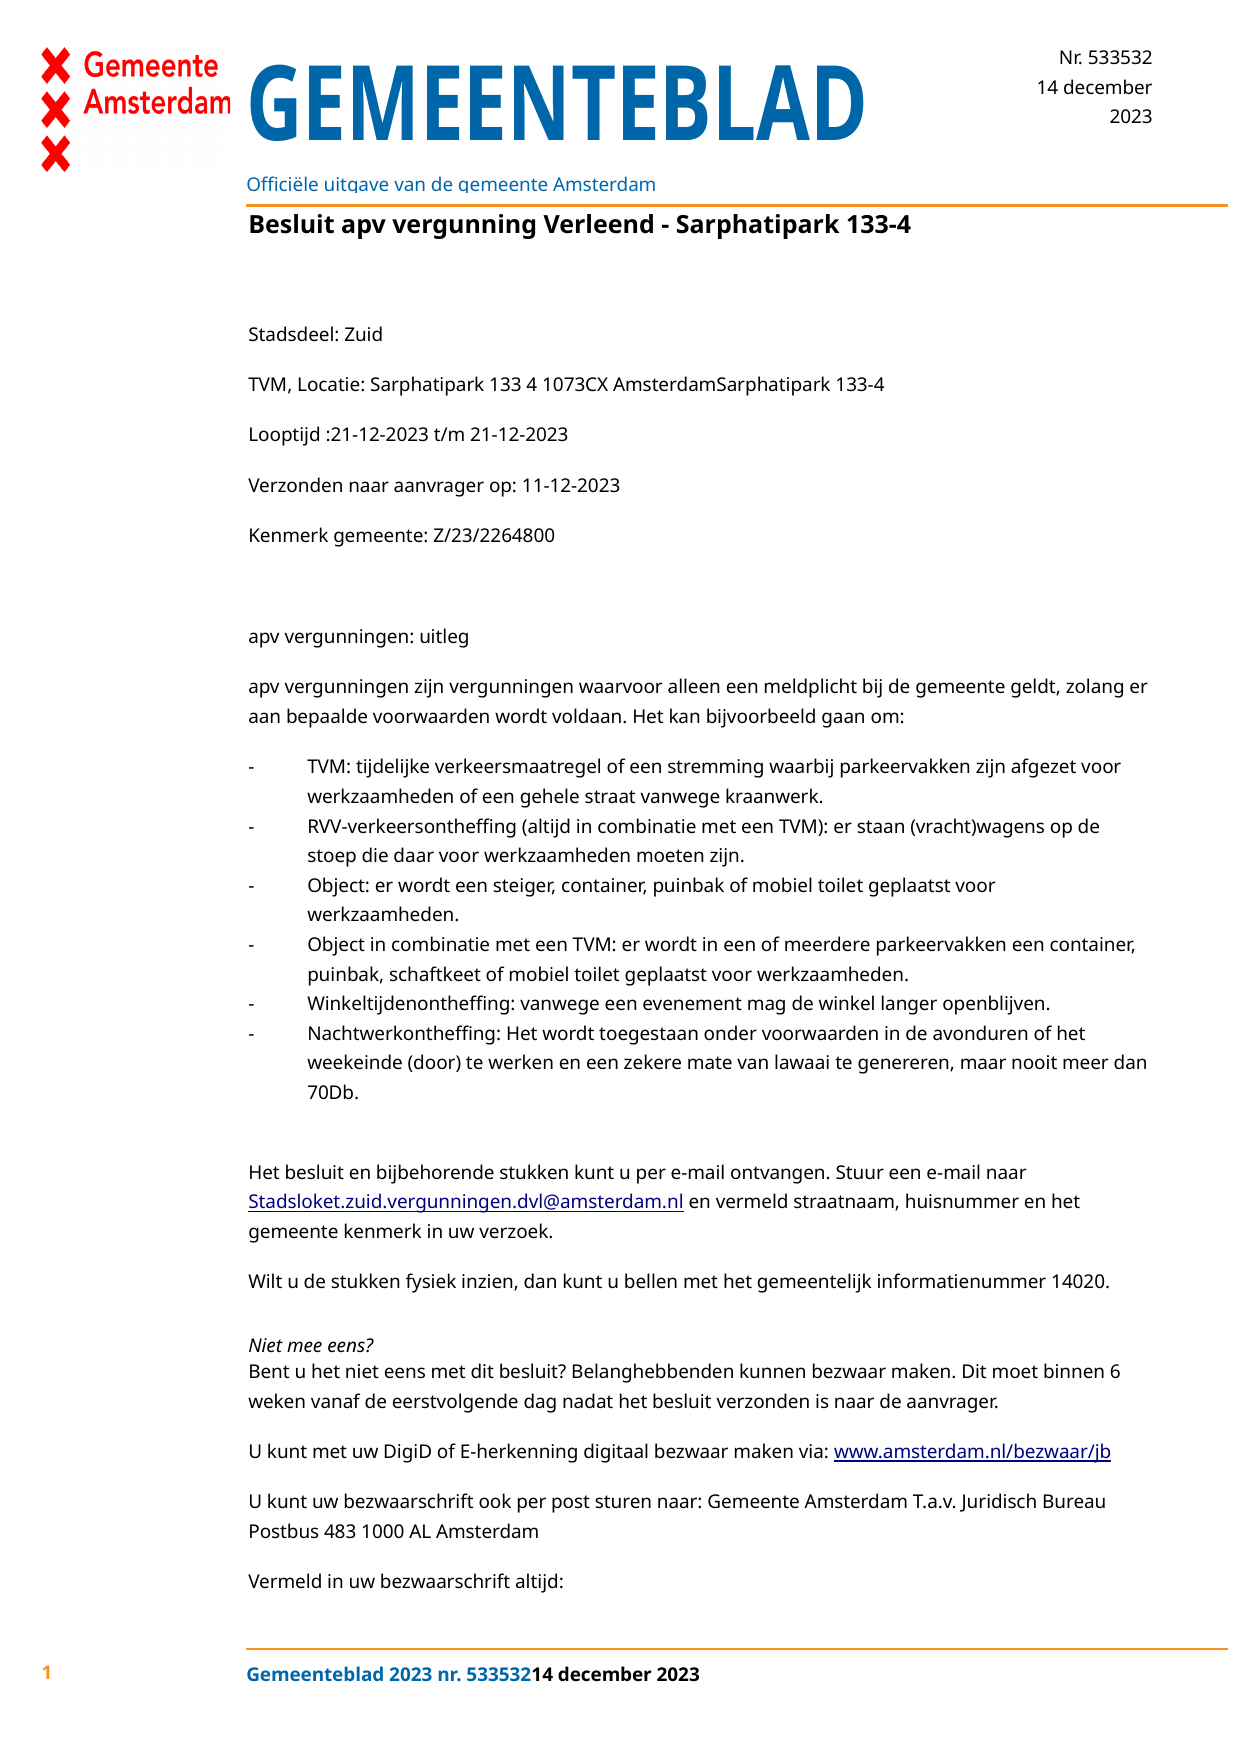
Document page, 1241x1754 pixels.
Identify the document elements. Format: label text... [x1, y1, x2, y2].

text TVM, Locatie: Sarphatipark 133 4 1073CX AmsterdamSarphatipark 133-4 [248, 371, 1152, 397]
text apv vergunningen zijn vergunningen waarvoor alleen een meldplicht bij de gemeente geldt, zolang er aan bepaalde voorwaarden wordt voldaan. Het kan bijvoorbeeld gaan om: [248, 674, 1152, 729]
text Besluit apv vergunning Verleend - Sarphatipark 133-4 [248, 207, 1152, 241]
list RVV-verkeersontheffing (altijd in combinatie met een TVM): er staan (vracht)wagens op de stoep die daar voor werkzaamheden moeten zijn. [248, 813, 1152, 868]
text Vermeld in uw bezwaarschrift altijd: [248, 1569, 1152, 1594]
text Wilt u de stukken fysiek inzien, dan kunt u bellen met het gemeentelijk informatienummer 14020. [248, 1269, 1152, 1294]
list Nachtwerkontheffing: Het wordt toegestaan onder voorwaarden in de avonduren of het weekeinde (door) te werken en een zekere mate van lawaai te genereren, maar nooit meer dan 70Db. [248, 1020, 1152, 1105]
list Winkeltijdenontheffing: vanwege een evenement mag de winkel langer openblijven. [248, 990, 1152, 1016]
text Bent u het niet eens met dit besluit? Belanghebbenden kunnen bezwaar maken. Dit moet binnen 6 weken vanaf de eerstvolgende dag nadat het besluit verzonden is naar de aanvrager. [248, 1358, 1152, 1414]
picture [41, 47, 231, 172]
text Stadsdeel: Zuid [248, 321, 1152, 346]
text Verzonden naar aanvrager op: 11-12-2023 [248, 472, 1152, 498]
text U kunt met uw DigiD of E-herkenning digitaal bezwaar maken via: www.amsterdam.nl/bezwaar/jb [248, 1438, 1152, 1464]
text Looptijd :21-12-2023 t/m 21-12-2023 [248, 422, 1152, 447]
text U kunt uw bezwaarschrift ook per post sturen naar: Gemeente Amsterdam T.a.v. Juridisch Bureau Postbus 483 1000 AL Amsterdam [248, 1489, 1152, 1544]
list TVM: tijdelijke verkeersmaatregel of een stremming waarbij parkeervakken zijn afgezet voor werkzaamheden of een gehele straat vanwege kraanwerk. [248, 754, 1152, 809]
text Kenmerk gemeente: Z/23/2264800 [248, 522, 1152, 548]
text apv vergunningen: uitleg [248, 623, 1152, 649]
text Niet mee eens? [248, 1333, 1152, 1358]
text Het besluit en bijbehorende stukken kunt u per e-mail ontvangen. Stuur een e-mail naar Stadsloket.zuid.vergunningen.dvl@amsterdam.nl en vermeld straatnaam, huisnummer en het gemeente kenmerk in uw verzoek. [248, 1159, 1152, 1244]
list Object in combinatie met een TVM: er wordt in een of meerdere parkeervakken een container, puinbak, schaftkeet of mobiel toilet geplaatst voor werkzaamheden. [248, 931, 1152, 986]
list Object: er wordt een steiger, container, puinbak of mobiel toilet geplaatst voor werkzaamheden. [248, 872, 1152, 927]
